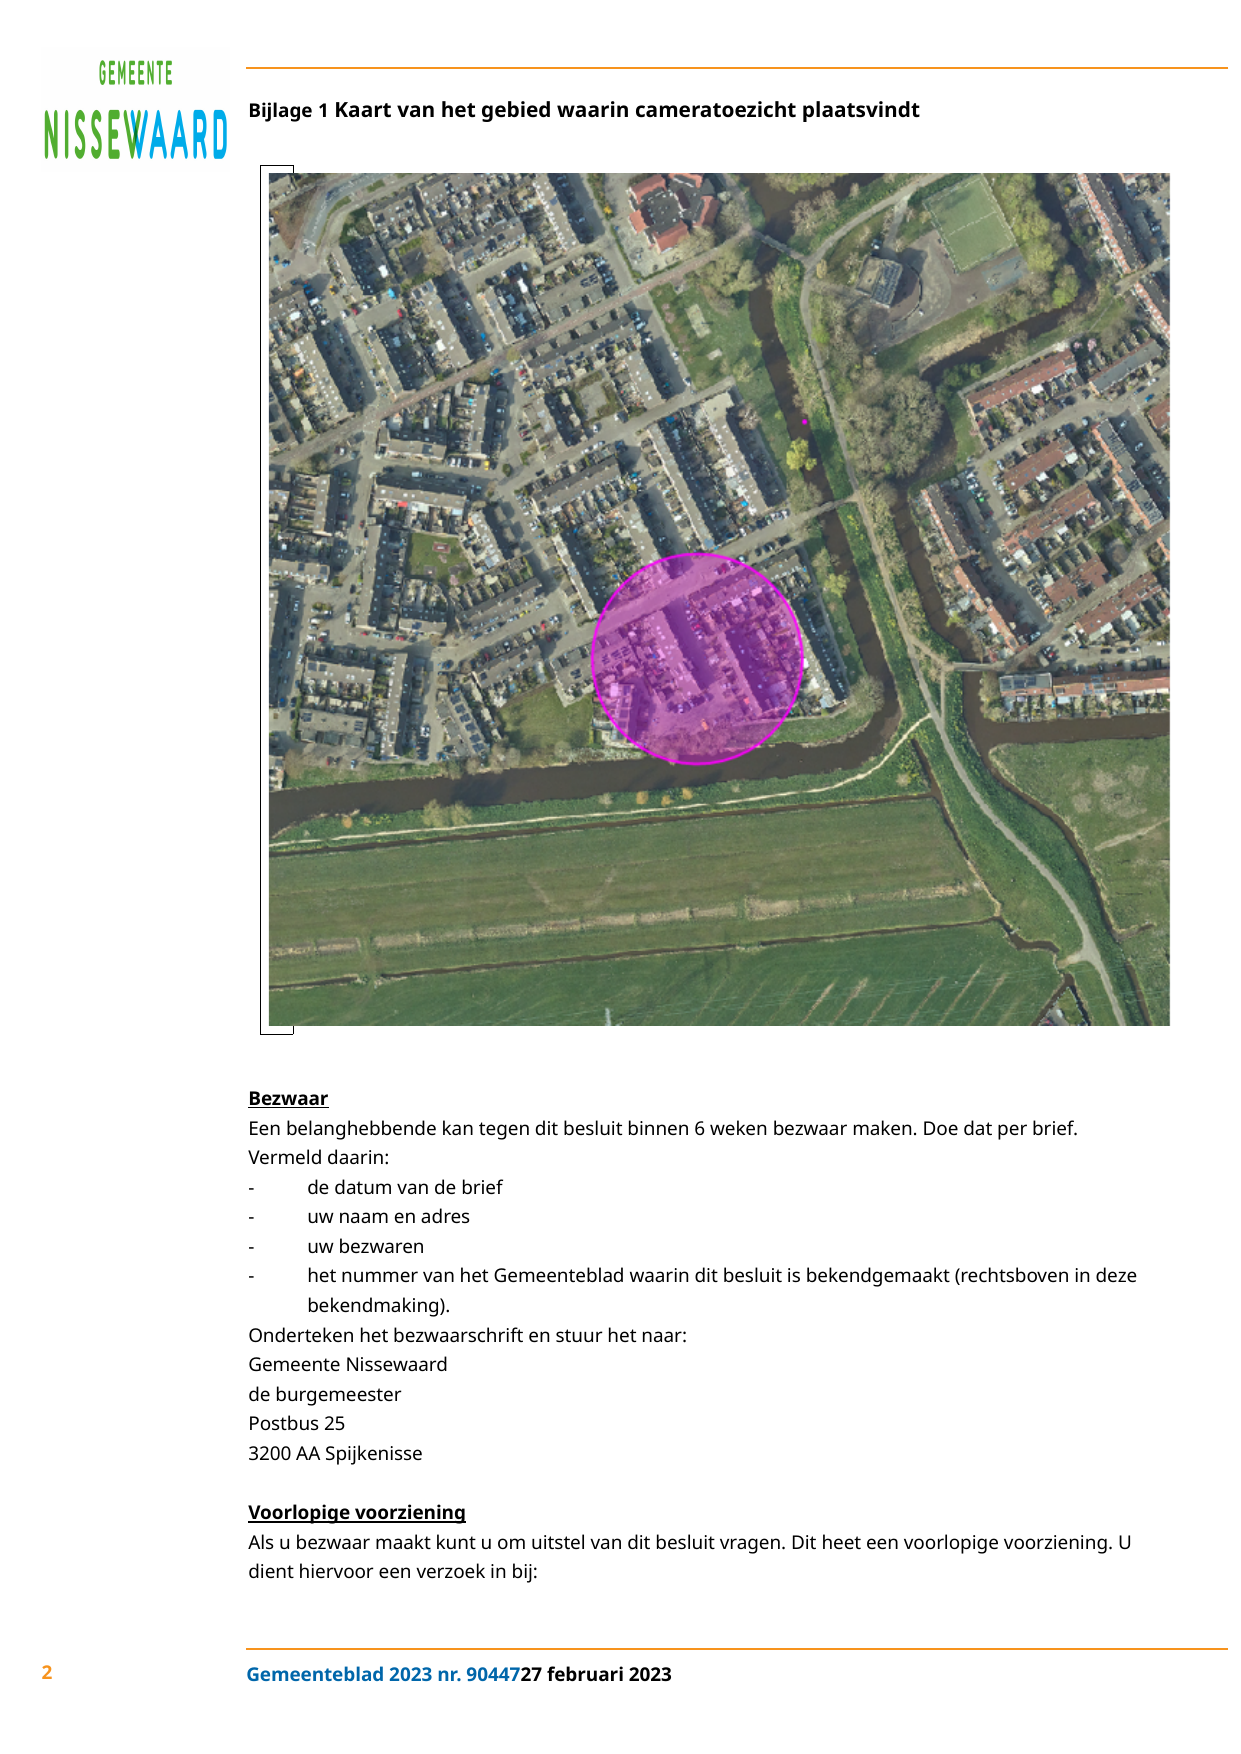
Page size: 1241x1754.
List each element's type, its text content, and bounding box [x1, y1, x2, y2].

text Voorlopige voorziening [248, 1499, 1152, 1525]
text Bezwaar [248, 1085, 1152, 1111]
list de datum van de brief [248, 1174, 1152, 1200]
text Postbus 25 [248, 1411, 1152, 1436]
list het nummer van het Gemeenteblad waarin dit besluit is bekendgemaakt (rechtsboven in deze bekendmaking). [248, 1263, 1152, 1318]
list uw bezwaren [248, 1233, 1152, 1259]
text Een belanghebbende kan tegen dit besluit binnen 6 weken bezwaar maken. Doe dat per brief. Vermeld daarin: [248, 1115, 1152, 1170]
text Als u bezwaar maakt kunt u om uitstel van dit besluit vragen. Dit heet een voorlopige voorziening. U dient hiervoor een verzoek in bij: [248, 1529, 1152, 1584]
picture [268, 173, 1173, 1026]
text de burgemeester [248, 1381, 1152, 1407]
text 3200 AA Spijkenisse [248, 1440, 1152, 1466]
list uw naam en adres [248, 1203, 1152, 1229]
text Onderteken het bezwaarschrift en stuur het naar: [248, 1322, 1152, 1348]
text Gemeente Nissewaard [248, 1351, 1152, 1377]
text Bijlage 1 Kaart van het gebied waarin cameratoezicht plaatsvindt [248, 95, 1152, 123]
picture [41, 47, 231, 172]
